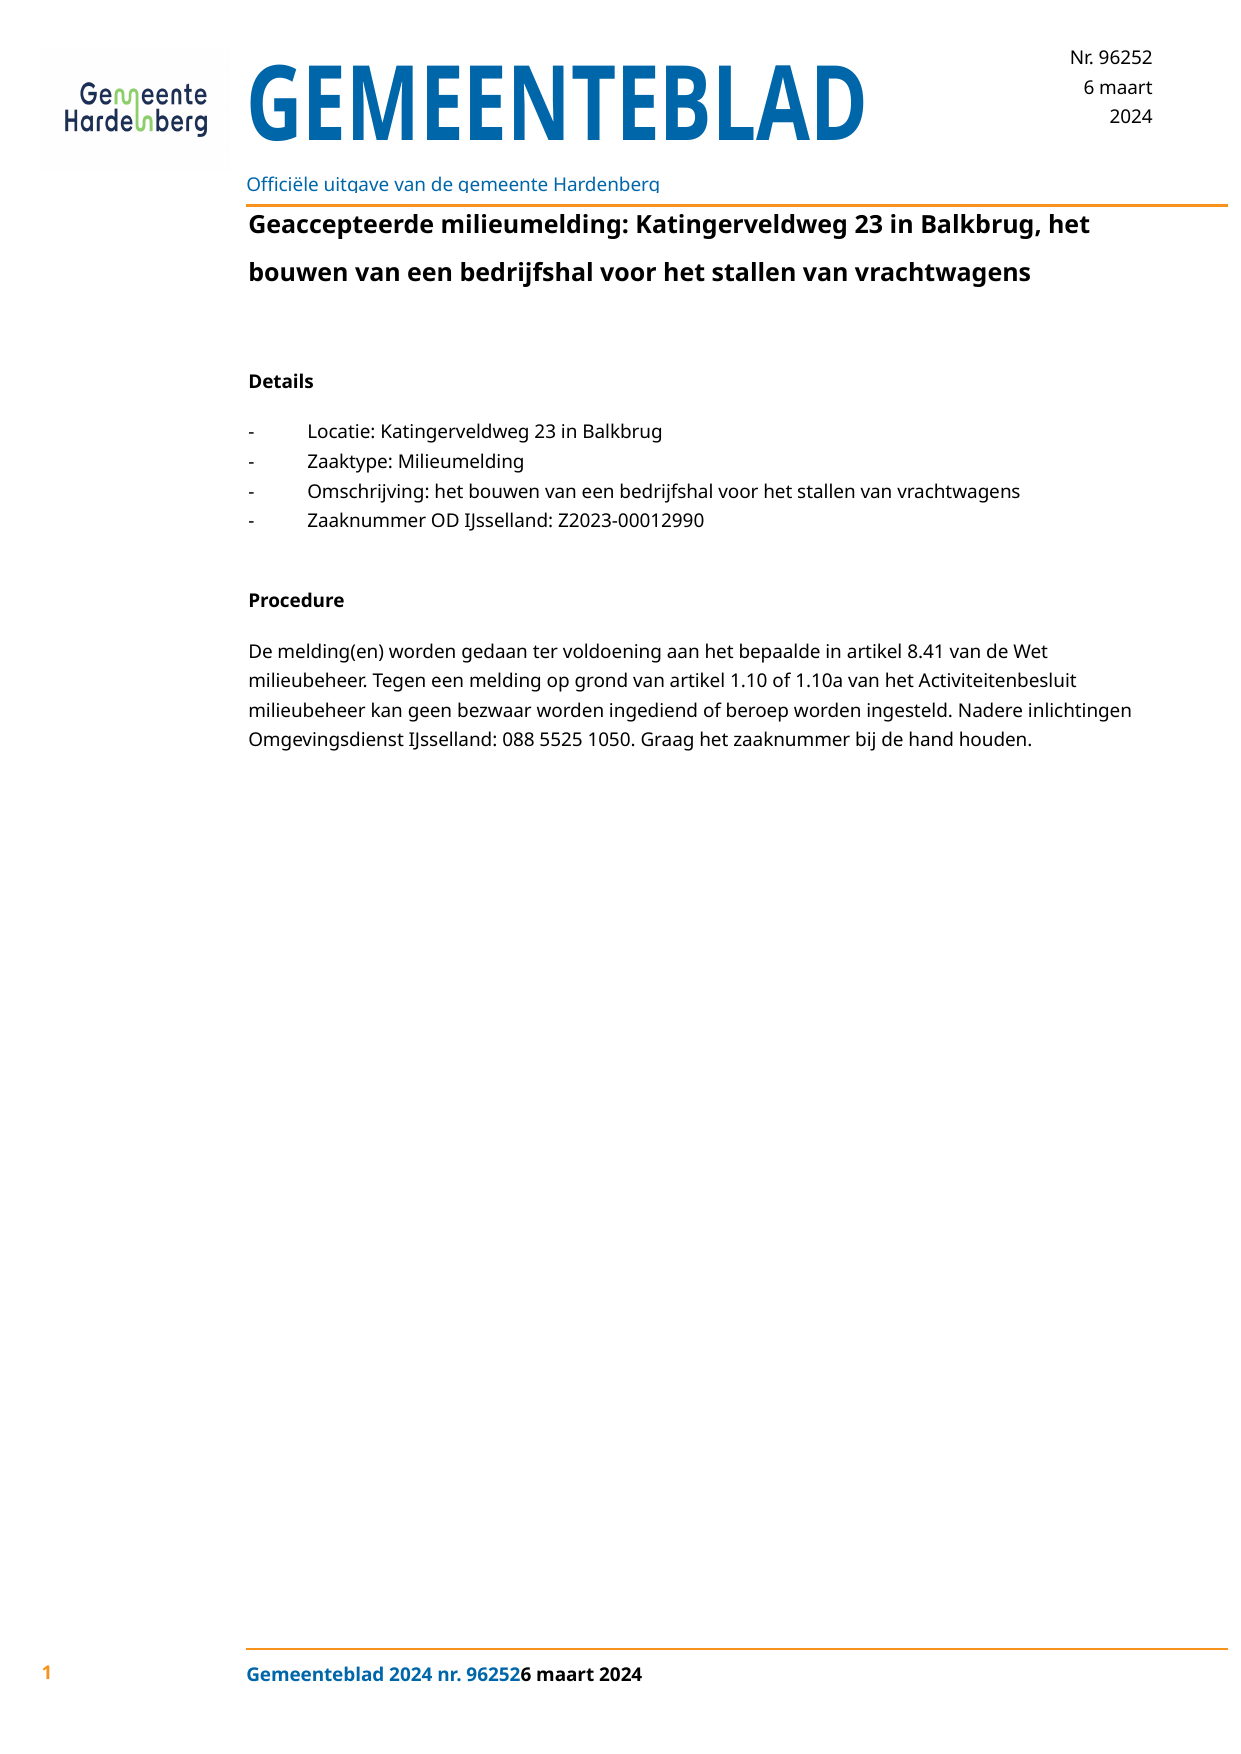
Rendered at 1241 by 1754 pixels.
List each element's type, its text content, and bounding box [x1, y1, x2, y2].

list Zaaknummer OD IJsselland: Z2023-00012990 [248, 507, 1152, 533]
text Procedure [248, 587, 1152, 613]
list Omschrijving: het bouwen van een bedrijfshal voor het stallen van vrachtwagens [248, 478, 1152, 504]
list Locatie: Katingerveldweg 23 in Balkbrug [248, 419, 1152, 444]
list Zaaktype: Milieumelding [248, 448, 1152, 474]
picture [41, 47, 231, 172]
text De melding(en) worden gedaan ter voldoening aan het bepaalde in artikel 8.41 van de Wet milieubeheer. Tegen een melding op grond van artikel 1.10 of 1.10a van het Activiteitenbesluit milieubeheer kan geen bezwaar worden ingediend of beroep worden ingesteld. Nadere inlichtingen Omgevingsdienst IJsselland: 088 5525 1050. Graag het zaaknummer bij de hand houden. [248, 638, 1152, 752]
text Geaccepteerde milieumelding: Katingerveldweg 23 in Balkbrug, het bouwen van een bedrijfshal voor het stallen van vrachtwagens [248, 207, 1152, 288]
text Details [248, 368, 1152, 394]
